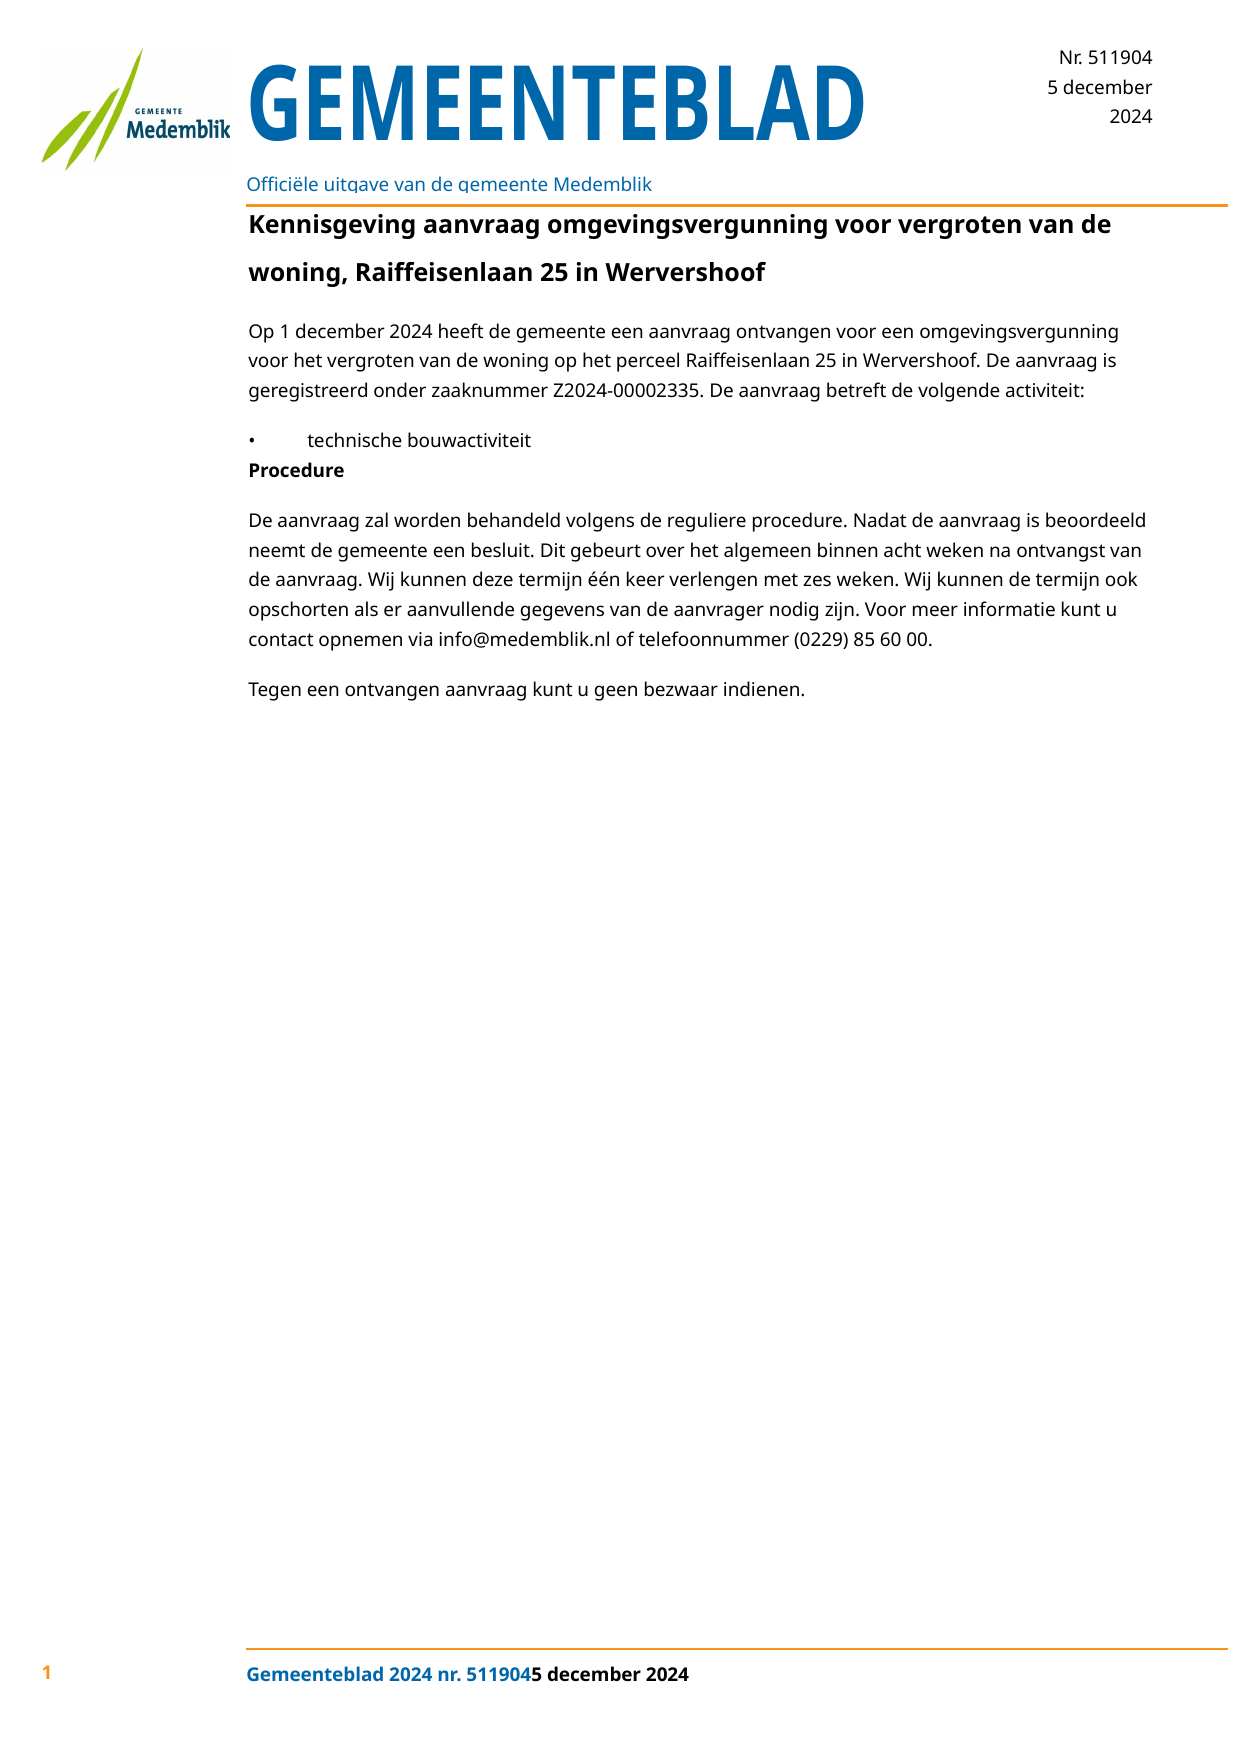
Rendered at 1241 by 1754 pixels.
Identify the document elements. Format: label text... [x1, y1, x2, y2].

text Tegen een ontvangen aanvraag kunt u geen bezwaar indienen. [248, 676, 1152, 702]
text Kennisgeving aanvraag omgevingsvergunning voor vergroten van de woning, Raiffeisenlaan 25 in Wervershoof [248, 207, 1152, 288]
text Op 1 december 2024 heeft de gemeente een aanvraag ontvangen voor een omgevingsvergunning voor het vergroten van de woning op het perceel Raiffeisenlaan 25 in Wervershoof. De aanvraag is geregistreerd onder zaaknummer Z2024-00002335. De aanvraag betreft de volgende activiteit: [248, 318, 1152, 403]
list technische bouwactiviteit [248, 427, 1152, 453]
text Procedure [248, 457, 1152, 483]
picture [41, 47, 231, 172]
text De aanvraag zal worden behandeld volgens de reguliere procedure. Nadat de aanvraag is beoordeeld neemt de gemeente een besluit. Dit gebeurt over het algemeen binnen acht weken na ontvangst van de aanvraag. Wij kunnen deze termijn één keer verlengen met zes weken. Wij kunnen de termijn ook opschorten als er aanvullende gegevens van de aanvrager nodig zijn. Voor meer informatie kunt u contact opnemen via info@medemblik.nl of telefoonnummer (0229) 85 60 00. [248, 507, 1152, 652]
